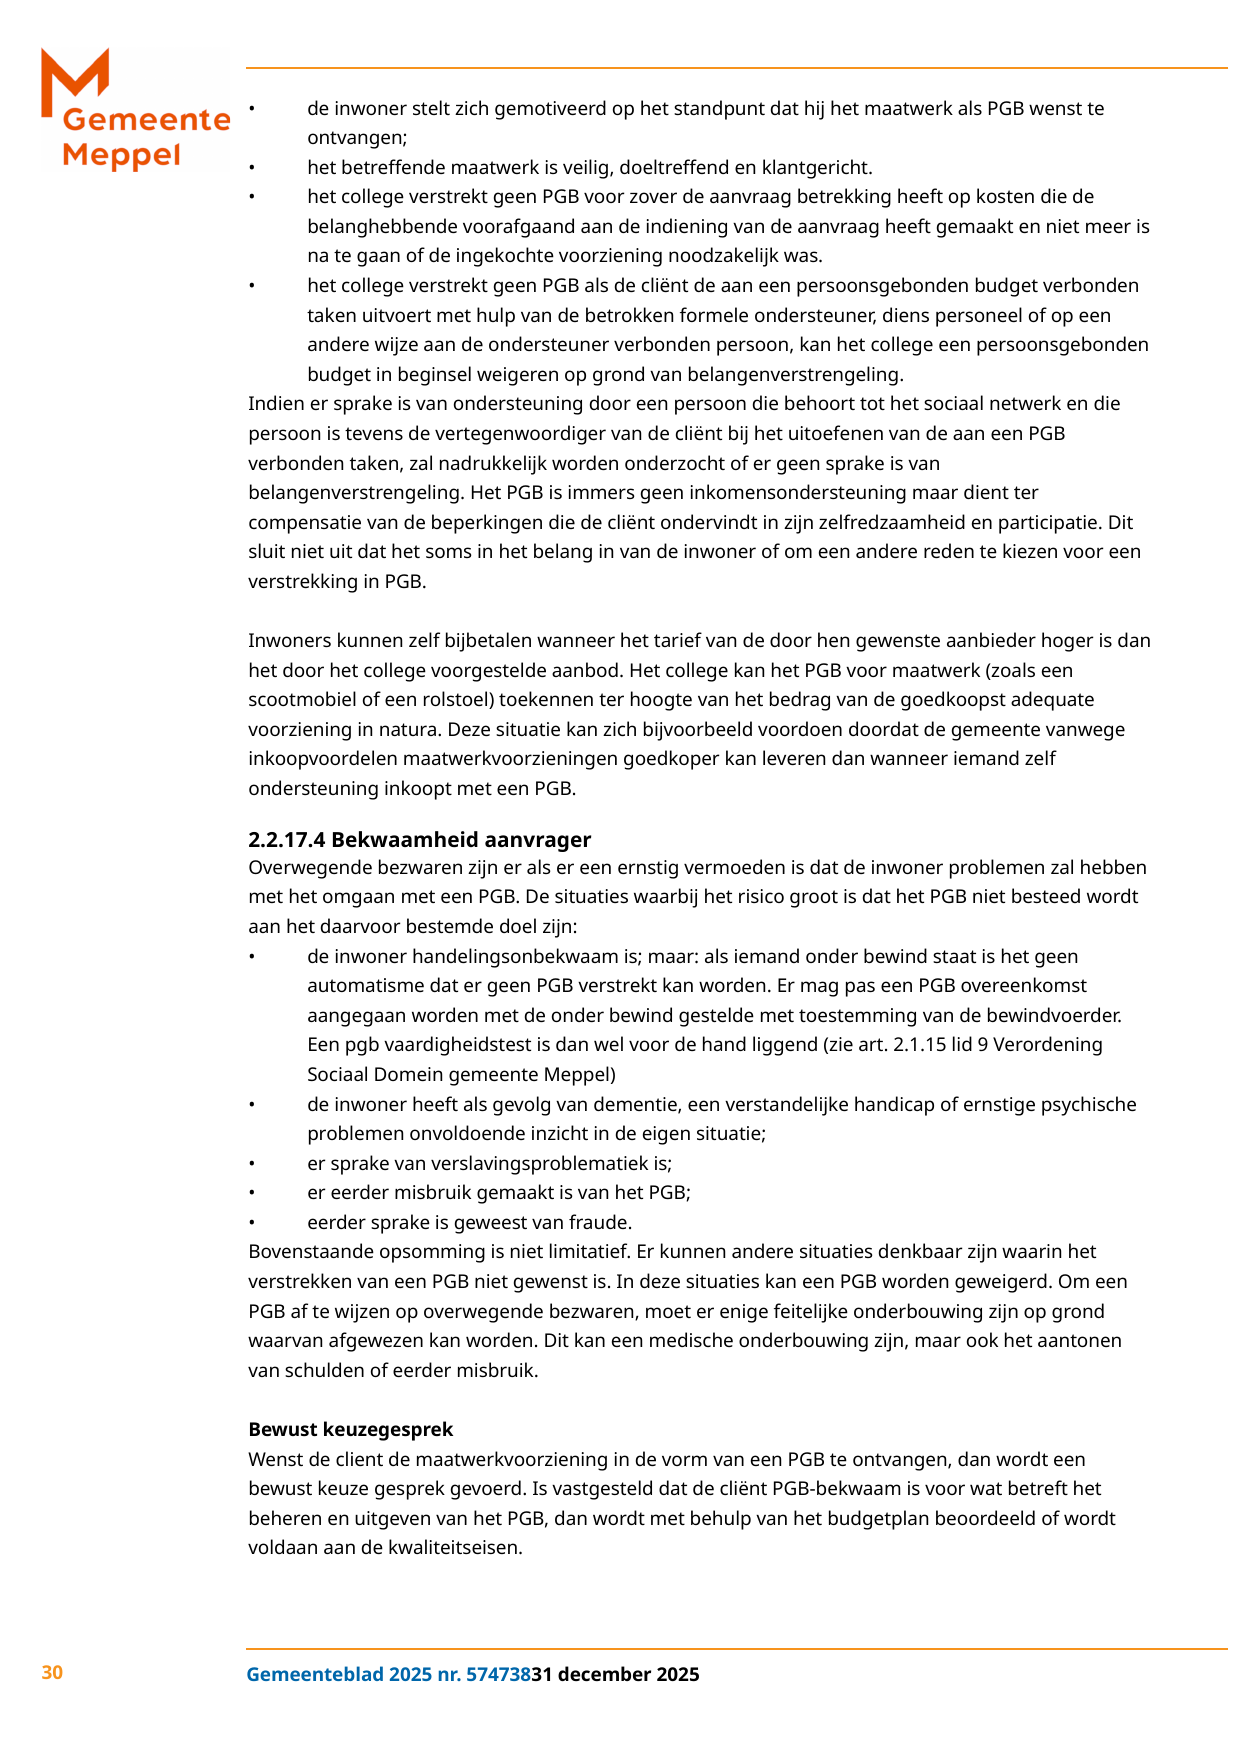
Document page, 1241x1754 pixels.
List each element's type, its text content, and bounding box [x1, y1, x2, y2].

text Wenst de client de maatwerkvoorziening in de vorm van een PGB te ontvangen, dan wordt een bewust keuze gesprek gevoerd. Is vastgesteld dat de cliënt PGB-bekwaam is voor wat betreft het beheren en uitgeven van het PGB, dan wordt met behulp van het budgetplan beoordeeld of wordt voldaan aan de kwaliteitseisen. [248, 1446, 1152, 1560]
list er eerder misbruik gemaakt is van het PGB; [248, 1179, 1152, 1205]
text Overwegende bezwaren zijn er als er een ernstig vermoeden is dat de inwoner problemen zal hebben met het omgaan met een PGB. De situaties waarbij het risico groot is dat het PGB niet besteed wordt aan het daarvoor bestemde doel zijn: [248, 854, 1152, 939]
text Inwoners kunnen zelf bijbetalen wanneer het tarief van de door hen gewenste aanbieder hoger is dan het door het college voorgestelde aanbod. Het college kan het PGB voor maatwerk (zoals een scootmobiel of een rolstoel) toekennen ter hoogte van het bedrag van de goedkoopst adequate voorziening in natura. Deze situatie kan zich bijvoorbeeld voordoen doordat de gemeente vanwege inkoopvoordelen maatwerkvoorzieningen goedkoper kan leveren dan wanneer iemand zelf ondersteuning inkoopt met een PGB. [248, 627, 1152, 801]
list er sprake van verslavingsproblematiek is; [248, 1150, 1152, 1176]
text Bewust keuzegesprek [248, 1416, 1152, 1442]
text Bovenstaande opsomming is niet limitatief. Er kunnen andere situaties denkbaar zijn waarin het verstrekken van een PGB niet gewenst is. In deze situaties kan een PGB worden geweigerd. Om een PGB af te wijzen op overwegende bezwaren, moet er enige feitelijke onderbouwing zijn op grond waarvan afgewezen kan worden. Dit kan een medische onderbouwing zijn, maar ook het aantonen van schulden of eerder misbruik. [248, 1239, 1152, 1383]
list het betreffende maatwerk is veilig, doeltreffend en klantgericht. [248, 154, 1152, 180]
list eerder sprake is geweest van fraude. [248, 1209, 1152, 1235]
list het college verstrekt geen PGB als de cliënt de aan een persoonsgebonden budget verbonden taken uitvoert met hulp van de betrokken formele ondersteuner, diens personeel of op een andere wijze aan de ondersteuner verbonden persoon, kan het college een persoonsgebonden budget in beginsel weigeren op grond van belangenverstrengeling. [248, 272, 1152, 387]
list de inwoner handelingsonbekwaam is; maar: als iemand onder bewind staat is het geen automatisme dat er geen PGB verstrekt kan worden. Er mag pas een PGB overeenkomst aangegaan worden met de onder bewind gestelde met toestemming van de bewindvoerder. Een pgb vaardigheidstest is dan wel voor de hand liggend (zie art. 2.1.15 lid 9 Verordening Sociaal Domein gemeente Meppel) [248, 943, 1152, 1087]
list de inwoner heeft als gevolg van dementie, een verstandelijke handicap of ernstige psychische problemen onvoldoende inzicht in de eigen situatie; [248, 1091, 1152, 1146]
text Indien er sprake is van ondersteuning door een persoon die behoort tot het sociaal netwerk en die persoon is tevens de vertegenwoordiger van de cliënt bij het uitoefenen van de aan een PGB verbonden taken, zal nadrukkelijk worden onderzocht of er geen sprake is van belangenverstrengeling. Het PGB is immers geen inkomensondersteuning maar dient ter compensatie van de beperkingen die de cliënt ondervindt in zijn zelfredzaamheid en participatie. Dit sluit niet uit dat het soms in het belang in van de inwoner of om een andere reden te kiezen voor een verstrekking in PGB. [248, 391, 1152, 594]
list het college verstrekt geen PGB voor zover de aanvraag betrekking heeft op kosten die de belanghebbende voorafgaand aan de indiening van de aanvraag heeft gemaakt en niet meer is na te gaan of de ingekochte voorziening noodzakelijk was. [248, 183, 1152, 268]
picture [41, 47, 231, 172]
text 2.2.17.4 Bekwaamheid aanvrager [248, 826, 1152, 854]
list de inwoner stelt zich gemotiveerd op het standpunt dat hij het maatwerk als PGB wenst te ontvangen; [248, 95, 1152, 150]
